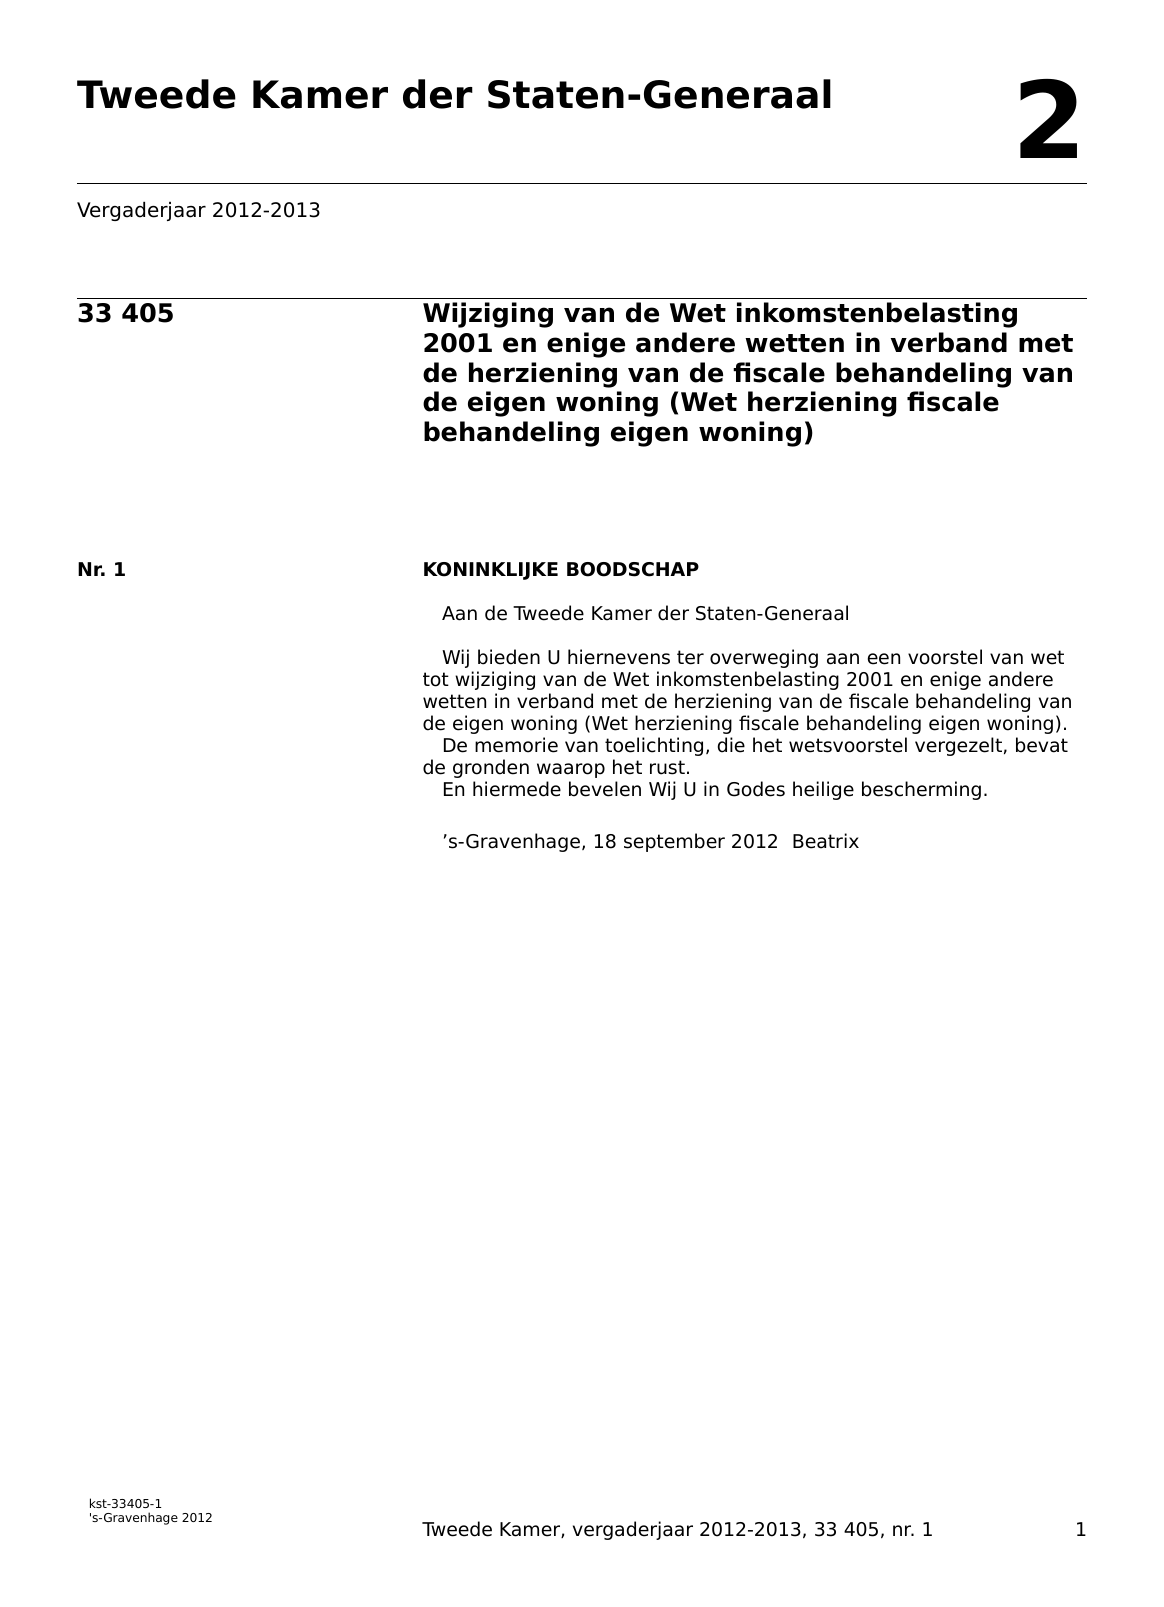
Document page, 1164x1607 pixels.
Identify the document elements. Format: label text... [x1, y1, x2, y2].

table_cell Vergaderjaar 2012-2013 [77, 184, 1087, 298]
text De memorie van toelichting, die het wetsvoorstel vergezelt, bevat de gronden waarop het rust. [422, 735, 1087, 779]
table_header Tweede Kamer der Staten-Generaal [77, 59, 886, 183]
text Wij bieden U hiernevens ter overweging aan een voorstel van wet tot wijziging van de Wet inkomstenbelasting 2001 en enige andere wetten in verband met de herziening van de fiscale behandeling van de eigen woning (Wet herziening fiscale behandeling eigen woning). [422, 647, 1087, 735]
text Aan de Tweede Kamer der Staten-Generaal [422, 603, 1087, 624]
text kst-33405-1 [88, 1497, 323, 1511]
table_header 2 [886, 59, 1087, 183]
subtitle Nr. 1 KONINKLIJKE BOODSCHAP [77, 558, 1087, 580]
subtitle 33 405 Wijziging van de Wet inkomstenbelasting 2001 en enige andere wetten in verband met de herziening van de fiscale behandeling van de eigen woning (Wet herziening fiscale behandeling eigen woning) [77, 299, 1087, 447]
text En hiermede bevelen Wij U in Godes heilige bescherming. [422, 779, 1087, 801]
text ’s-Gravenhage, 18 september 2012 Beatrix [422, 831, 1087, 853]
text 's-Gravenhage 2012 [88, 1511, 323, 1525]
